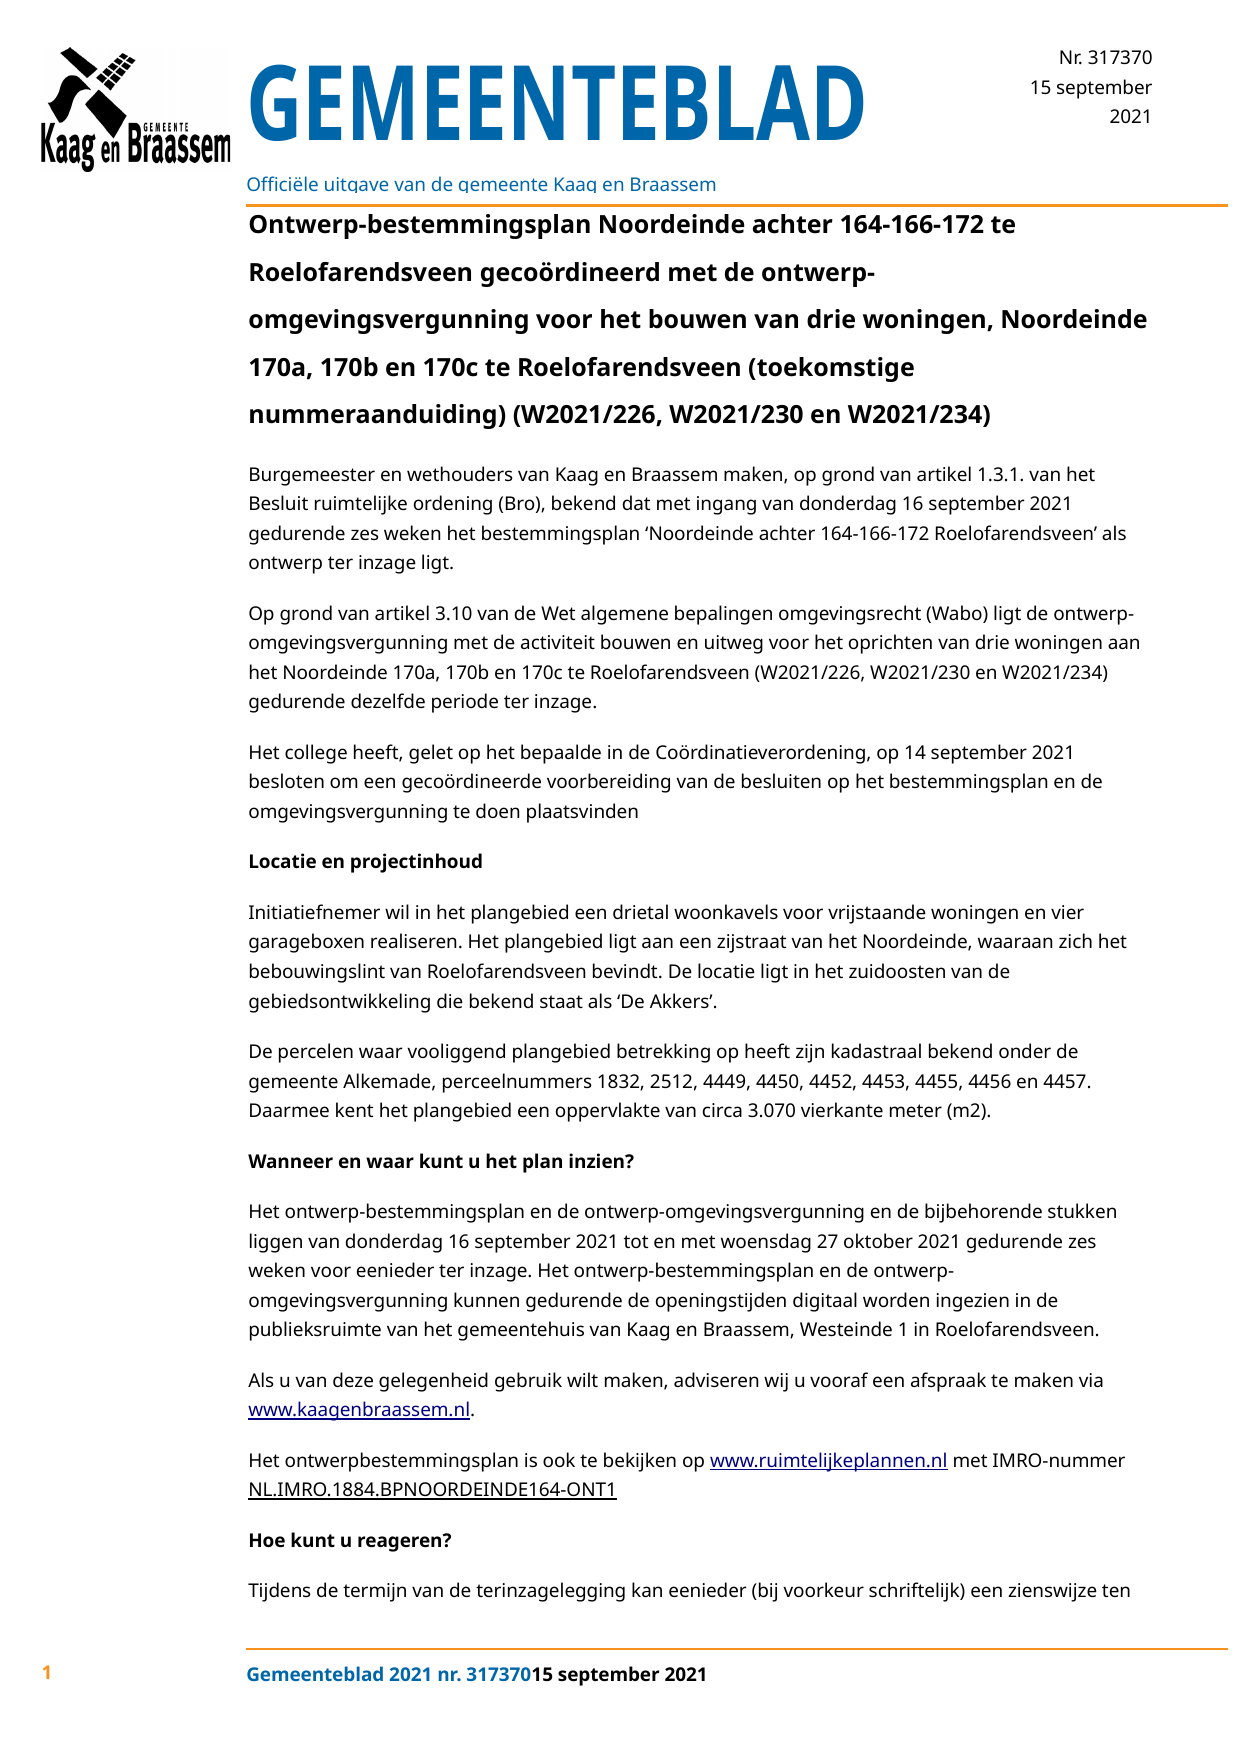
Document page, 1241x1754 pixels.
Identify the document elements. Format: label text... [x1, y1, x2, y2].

text Locatie en projectinhoud [248, 849, 1152, 874]
text Het ontwerp-bestemmingsplan en de ontwerp-omgevingsvergunning en de bijbehorende stukken liggen van donderdag 16 september 2021 tot en met woensdag 27 oktober 2021 gedurende zes weken voor eenieder ter inzage. Het ontwerp-bestemmingsplan en de ontwerp-omgevingsvergunning kunnen gedurende de openingstijden digitaal worden ingezien in de publieksruimte van het gemeentehuis van Kaag en Braassem, Westeinde 1 in Roelofarendsveen. [248, 1198, 1152, 1342]
text Het college heeft, gelet op het bepaalde in de Coördinatieverordening, op 14 september 2021 besloten om een gecoördineerde voorbereiding van de besluiten op het bestemmingsplan en de omgevingsvergunning te doen plaatsvinden [248, 739, 1152, 824]
text Initiatiefnemer wil in het plangebied een drietal woonkavels voor vrijstaande woningen en vier garageboxen realiseren. Het plangebied ligt aan een zijstraat van het Noordeinde, waaraan zich het bebouwingslint van Roelofarendsveen bevindt. De locatie ligt in het zuidoosten van de gebiedsontwikkeling die bekend staat als ‘De Akkers’. [248, 899, 1152, 1013]
text Op grond van artikel 3.10 van de Wet algemene bepalingen omgevingsrecht (Wabo) ligt de ontwerp-omgevingsvergunning met de activiteit bouwen en uitweg voor het oprichten van drie woningen aan het Noordeinde 170a, 170b en 170c te Roelofarendsveen (W2021/226, W2021/230 en W2021/234) gedurende dezelfde periode ter inzage. [248, 600, 1152, 714]
text Het ontwerpbestemmingsplan is ook te bekijken op www.ruimtelijkeplannen.nl met IMRO-nummer NL.IMRO.1884.BPNOORDEINDE164-ONT1 [248, 1447, 1152, 1502]
text Ontwerp-bestemmingsplan Noordeinde achter 164-166-172 te Roelofarendsveen gecoördineerd met de ontwerp-omgevingsvergunning voor het bouwen van drie woningen, Noordeinde 170a, 170b en 170c te Roelofarendsveen (toekomstige nummeraanduiding) (W2021/226, W2021/230 en W2021/234) [248, 207, 1152, 431]
picture [41, 47, 231, 172]
text Als u van deze gelegenheid gebruik wilt maken, adviseren wij u vooraf een afspraak te maken via www.kaagenbraassem.nl. [248, 1367, 1152, 1422]
text Tijdens de termijn van de terinzagelegging kan eenieder (bij voorkeur schriftelijk) een zienswijze ten [248, 1577, 1152, 1603]
text Burgemeester en wethouders van Kaag en Braassem maken, op grond van artikel 1.3.1. van het Besluit ruimtelijke ordening (Bro), bekend dat met ingang van donderdag 16 september 2021 gedurende zes weken het bestemmingsplan ‘Noordeinde achter 164-166-172 Roelofarendsveen’ als ontwerp ter inzage ligt. [248, 461, 1152, 575]
text De percelen waar vooliggend plangebied betrekking op heeft zijn kadastraal bekend onder de gemeente Alkemade, perceelnummers 1832, 2512, 4449, 4450, 4452, 4453, 4455, 4456 en 4457. Daarmee kent het plangebied een oppervlakte van circa 3.070 vierkante meter (m2). [248, 1038, 1152, 1123]
text Hoe kunt u reageren? [248, 1527, 1152, 1553]
text Wanneer en waar kunt u het plan inzien? [248, 1148, 1152, 1173]
